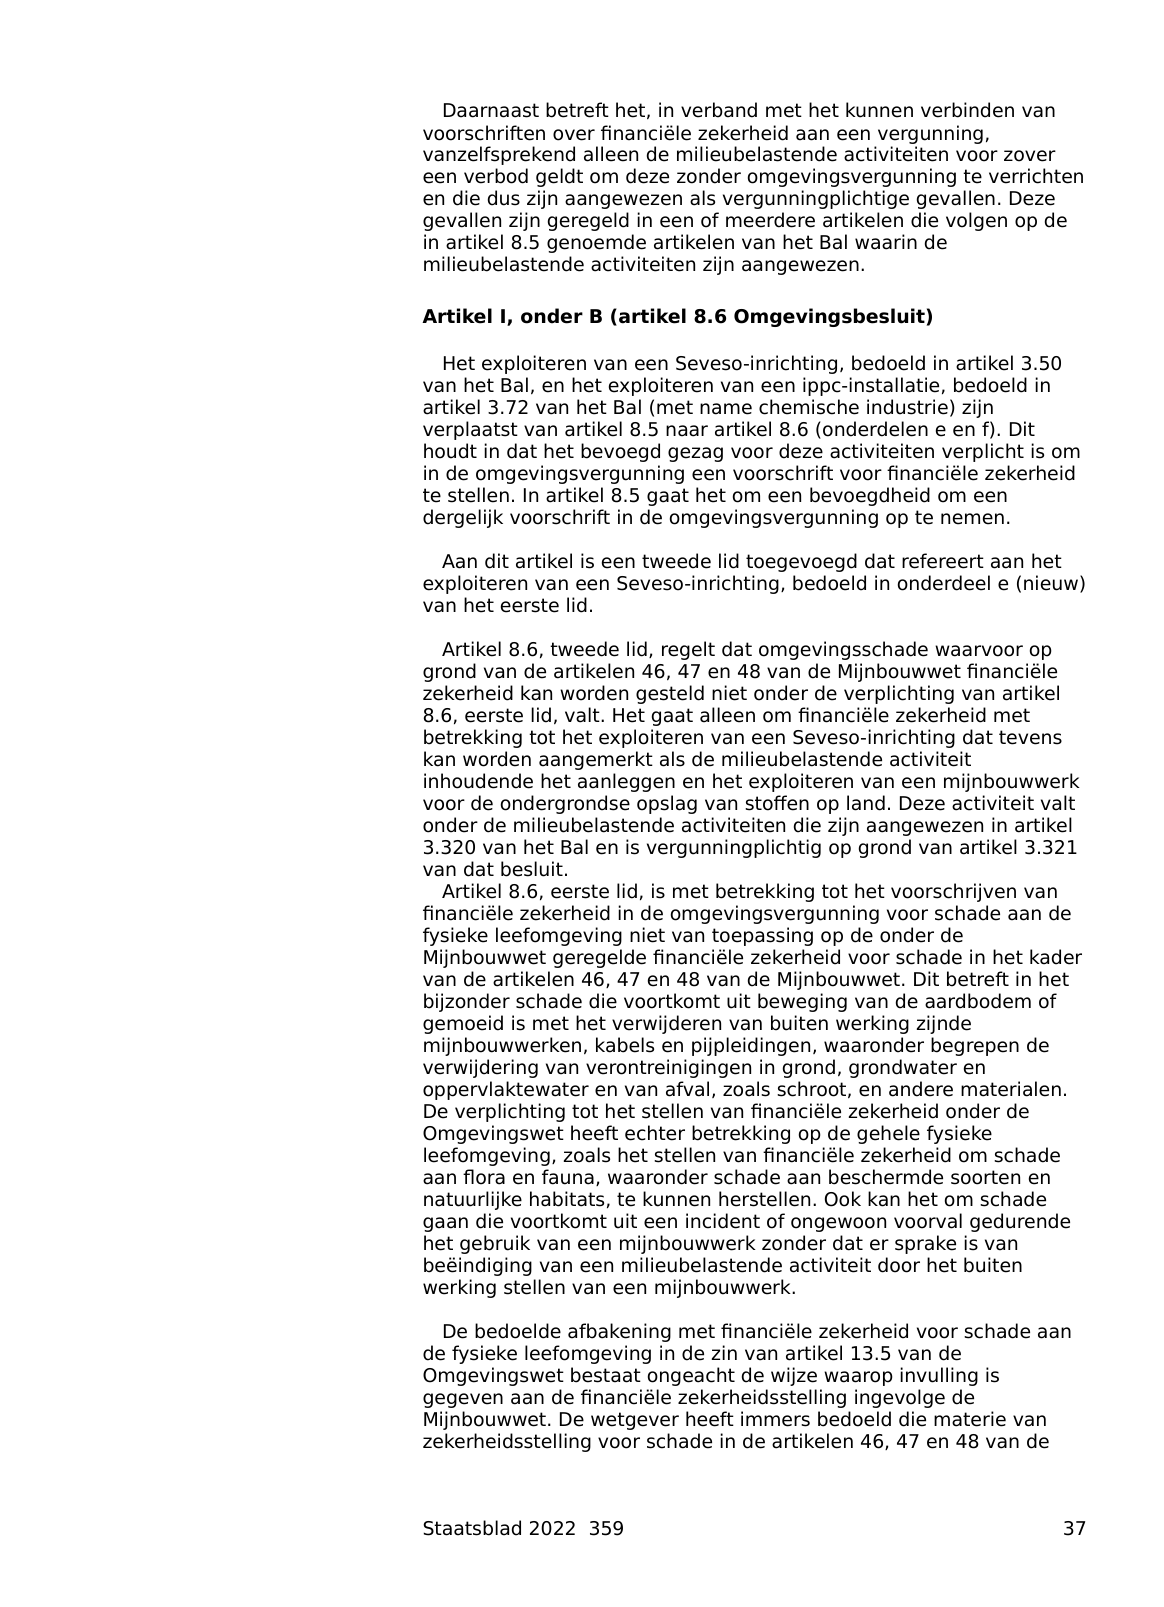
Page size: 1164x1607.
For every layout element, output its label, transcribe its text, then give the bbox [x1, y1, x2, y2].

subtitle Artikel I, onder B (artikel 8.6 Omgevingsbesluit) [422, 306, 1087, 328]
text Het exploiteren van een Seveso-inrichting, bedoeld in artikel 3.50 van het Bal, en het exploiteren van een ippc-installatie, bedoeld in artikel 3.72 van het Bal (met name chemische industrie) zijn verplaatst van artikel 8.5 naar artikel 8.6 (onderdelen e en f). Dit houdt in dat het bevoegd gezag voor deze activiteiten verplicht is om in de omgevingsvergunning een voorschrift voor financiële zekerheid te stellen. In artikel 8.5 gaat het om een bevoegdheid om een dergelijk voorschrift in de omgevingsvergunning op te nemen. [422, 353, 1087, 529]
text Artikel 8.6, eerste lid, is met betrekking tot het voorschrijven van financiële zekerheid in de omgevingsvergunning voor schade aan de fysieke leefomgeving niet van toepassing op de onder de Mijnbouwwet geregelde financiële zekerheid voor schade in het kader van de artikelen 46, 47 en 48 van de Mijnbouwwet. Dit betreft in het bijzonder schade die voortkomt uit beweging van de aardbodem of gemoeid is met het verwijderen van buiten werking zijnde mijnbouwwerken, kabels en pijpleidingen, waaronder begrepen de verwijdering van verontreinigingen in grond, grondwater en oppervlaktewater en van afval, zoals schroot, en andere materialen. De verplichting tot het stellen van financiële zekerheid onder de Omgevingswet heeft echter betrekking op de gehele fysieke leefomgeving, zoals het stellen van financiële zekerheid om schade aan flora en fauna, waaronder schade aan beschermde soorten en natuurlijke habitats, te kunnen herstellen. Ook kan het om schade gaan die voortkomt uit een incident of ongewoon voorval gedurende het gebruik van een mijnbouwwerk zonder dat er sprake is van beëindiging van een milieubelastende activiteit door het buiten werking stellen van een mijnbouwwerk. [422, 881, 1087, 1299]
text Daarnaast betreft het, in verband met het kunnen verbinden van voorschriften over financiële zekerheid aan een vergunning, vanzelfsprekend alleen de milieubelastende activiteiten voor zover een verbod geldt om deze zonder omgevingsvergunning te verrichten en die dus zijn aangewezen als vergunningplichtige gevallen. Deze gevallen zijn geregeld in een of meerdere artikelen die volgen op de in artikel 8.5 genoemde artikelen van het Bal waarin de milieubelastende activiteiten zijn aangewezen. [422, 100, 1087, 276]
text De bedoelde afbakening met financiële zekerheid voor schade aan de fysieke leefomgeving in de zin van artikel 13.5 van de Omgevingswet bestaat ongeacht de wijze waarop invulling is gegeven aan de financiële zekerheidsstelling ingevolge de Mijnbouwwet. De wetgever heeft immers bedoeld die materie van zekerheidsstelling voor schade in de artikelen 46, 47 en 48 van de [422, 1321, 1087, 1453]
text Artikel 8.6, tweede lid, regelt dat omgevingsschade waarvoor op grond van de artikelen 46, 47 en 48 van de Mijnbouwwet financiële zekerheid kan worden gesteld niet onder de verplichting van artikel 8.6, eerste lid, valt. Het gaat alleen om financiële zekerheid met betrekking tot het exploiteren van een Seveso-inrichting dat tevens kan worden aangemerkt als de milieubelastende activiteit inhoudende het aanleggen en het exploiteren van een mijnbouwwerk voor de ondergrondse opslag van stoffen op land. Deze activiteit valt onder de milieubelastende activiteiten die zijn aangewezen in artikel 3.320 van het Bal en is vergunningplichtig op grond van artikel 3.321 van dat besluit. [422, 639, 1087, 881]
text Aan dit artikel is een tweede lid toegevoegd dat refereert aan het exploiteren van een Seveso-inrichting, bedoeld in onderdeel e (nieuw) van het eerste lid. [422, 551, 1087, 617]
